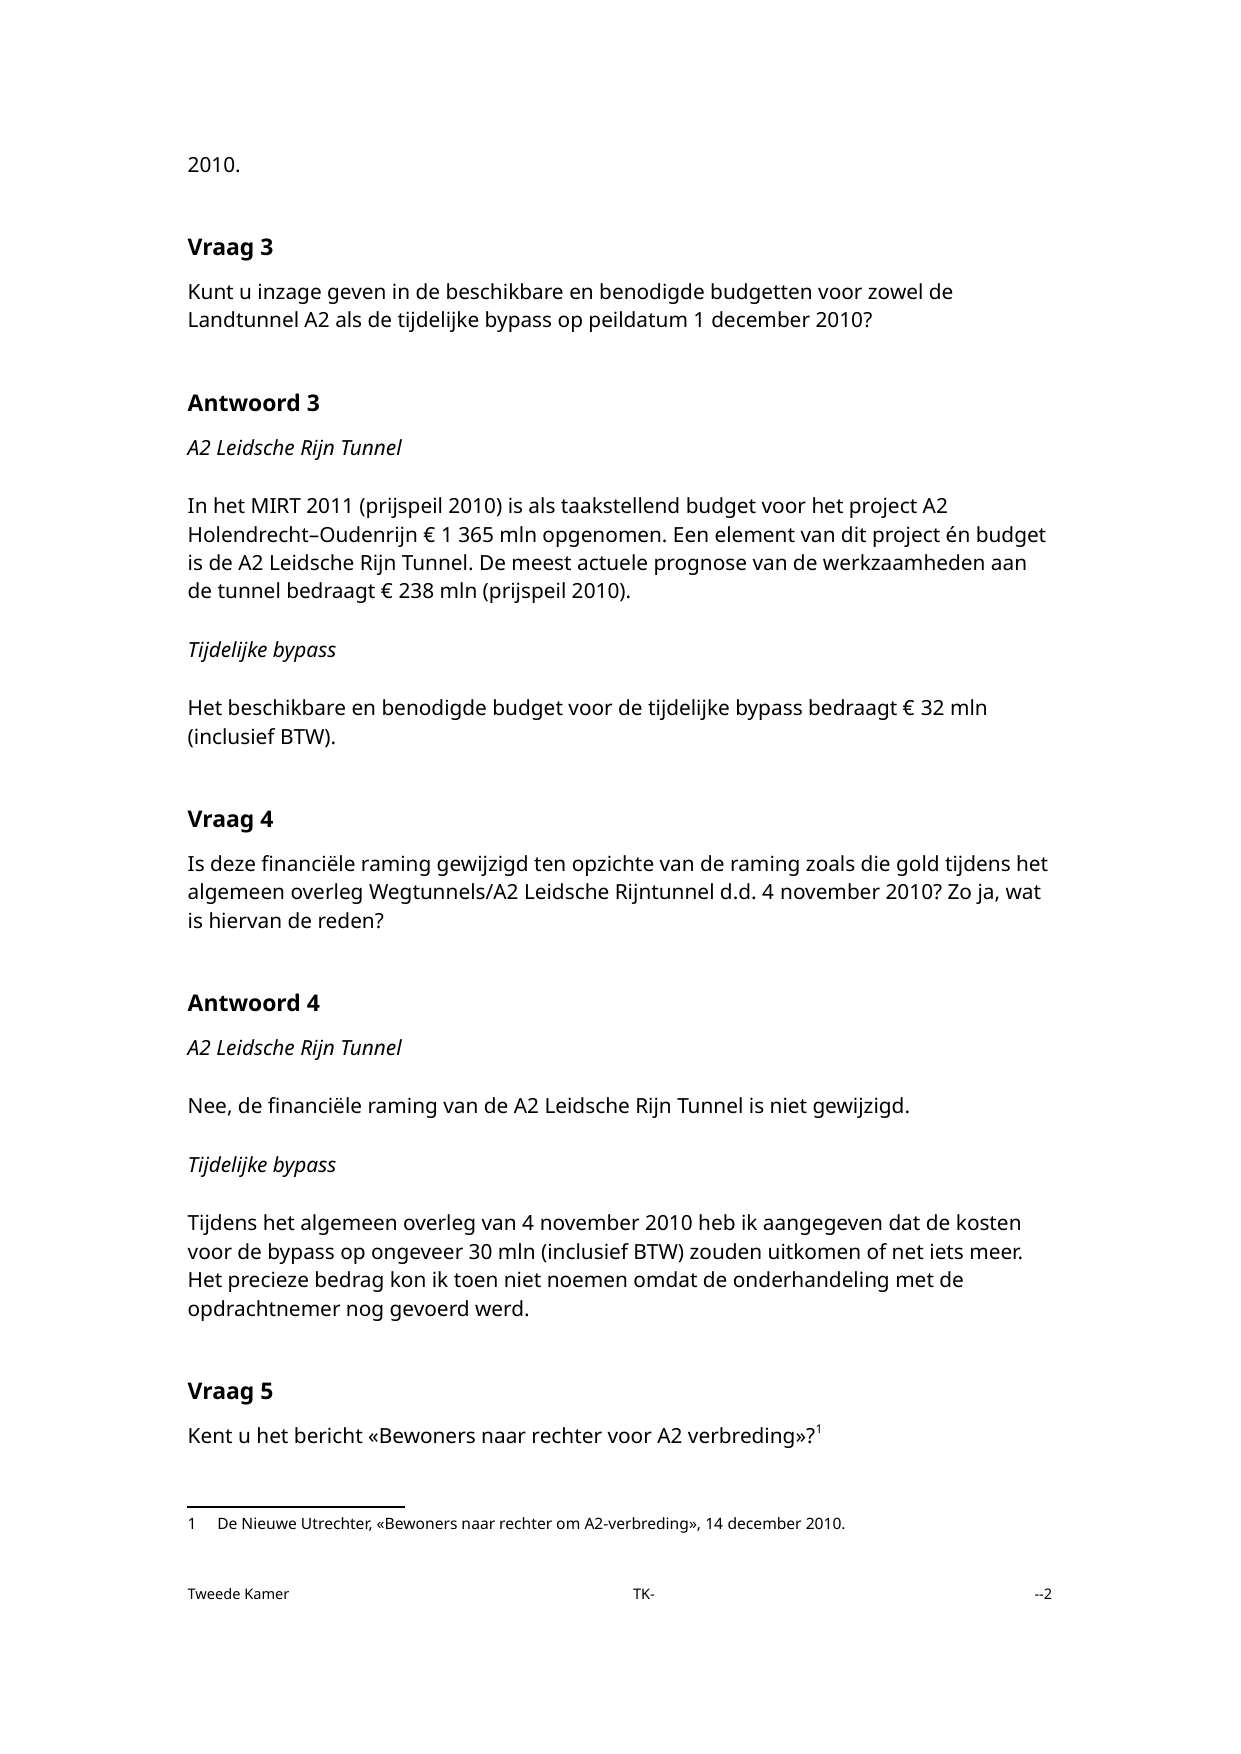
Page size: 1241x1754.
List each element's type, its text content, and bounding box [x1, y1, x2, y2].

text A2 Leidsche Rijn Tunnel [187, 1033, 1053, 1062]
text 2010. [187, 150, 1053, 178]
text Het beschikbare en benodigde budget voor de tijdelijke bypass bedraagt € 32 mln (inclusief BTW). [187, 693, 1053, 750]
subtitle Vraag 4 [187, 803, 1053, 834]
subtitle Antwoord 3 [187, 387, 1053, 418]
text Kent u het bericht «Bewoners naar rechter voor A2 verbreding»? [187, 1421, 1053, 1449]
subtitle Vraag 5 [187, 1375, 1053, 1406]
text Kunt u inzage geven in de beschikbare en benodigde budgetten voor zowel de Landtunnel A2 als de tijdelijke bypass op peildatum 1 december 2010? [187, 277, 1053, 334]
subtitle Vraag 3 [187, 231, 1053, 262]
text De Nieuwe Utrechter, «Bewoners naar rechter om A2-verbreding», 14 december 2010. [187, 1506, 1053, 1534]
text Is deze financiële raming gewijzigd ten opzichte van de raming zoals die gold tijdens het algemeen overleg Wegtunnels/A2 Leidsche Rijntunnel d.d. 4 november 2010? Zo ja, wat is hiervan de reden? [187, 849, 1053, 934]
text Tijdelijke bypass [187, 1150, 1053, 1178]
text Tijdens het algemeen overleg van 4 november 2010 heb ik aangegeven dat de kosten voor de bypass op ongeveer 30 mln (inclusief BTW) zouden uitkomen of net iets meer. Het precieze bedrag kon ik toen niet noemen omdat de onderhandeling met de opdrachtnemer nog gevoerd werd. [187, 1208, 1053, 1322]
text Nee, de financiële raming van de A2 Leidsche Rijn Tunnel is niet gewijzigd. [187, 1092, 1053, 1120]
text Tijdelijke bypass [187, 635, 1053, 663]
text A2 Leidsche Rijn Tunnel [187, 433, 1053, 461]
text In het MIRT 2011 (prijspeil 2010) is als taakstellend budget voor het project A2 Holendrecht–Oudenrijn € 1 365 mln opgenomen. Een element van dit project én budget is de A2 Leidsche Rijn Tunnel. De meest actuele prognose van de werkzaamheden aan de tunnel bedraagt € 238 mln (prijspeil 2010). [187, 491, 1053, 605]
subtitle Antwoord 4 [187, 987, 1053, 1018]
